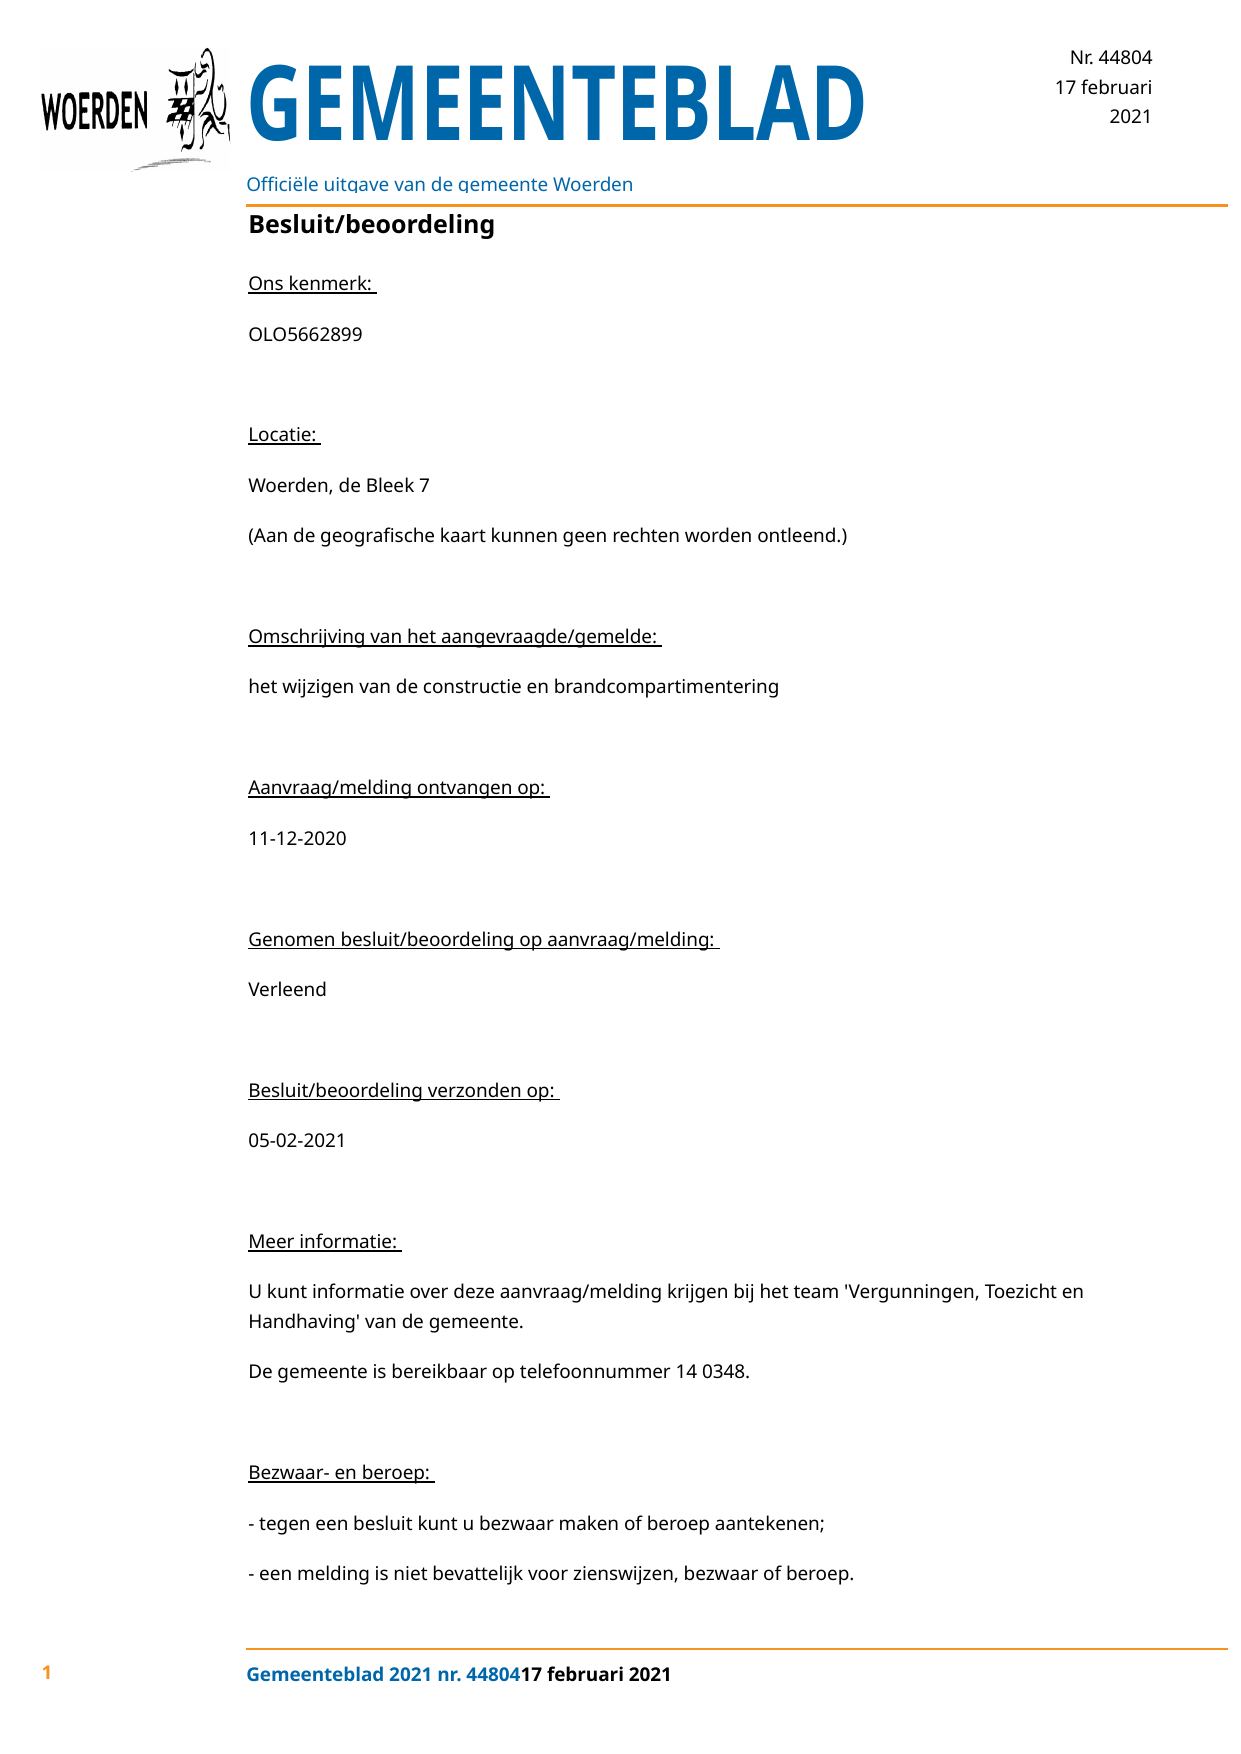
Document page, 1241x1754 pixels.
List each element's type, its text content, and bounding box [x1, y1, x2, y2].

text Aanvraag/melding ontvangen op: [248, 774, 1152, 800]
picture [41, 47, 231, 172]
text Besluit/beoordeling [248, 207, 1152, 241]
text Woerden, de Bleek 7 [248, 472, 1152, 498]
text Besluit/beoordeling verzonden op: [248, 1077, 1152, 1103]
text Verleend [248, 976, 1152, 1002]
text OLO5662899 [248, 321, 1152, 346]
text Meer informatie: [248, 1228, 1152, 1254]
text Ons kenmerk: [248, 270, 1152, 296]
text 11-12-2020 [248, 825, 1152, 851]
text Bezwaar- en beroep: [248, 1459, 1152, 1485]
text De gemeente is bereikbaar op telefoonnummer 14 0348. [248, 1359, 1152, 1384]
text 05-02-2021 [248, 1127, 1152, 1153]
text - tegen een besluit kunt u bezwaar maken of beroep aantekenen; [248, 1510, 1152, 1536]
text - een melding is niet bevattelijk voor zienswijzen, bezwaar of beroep. [248, 1560, 1152, 1586]
text het wijzigen van de constructie en brandcompartimentering [248, 674, 1152, 699]
text Genomen besluit/beoordeling op aanvraag/melding: [248, 926, 1152, 951]
text (Aan de geografische kaart kunnen geen rechten worden ontleend.) [248, 522, 1152, 548]
text Locatie: [248, 422, 1152, 447]
text Omschrijving van het aangevraagde/gemelde: [248, 623, 1152, 649]
text U kunt informatie over deze aanvraag/melding krijgen bij het team 'Vergunningen, Toezicht en Handhaving' van de gemeente. [248, 1279, 1152, 1334]
